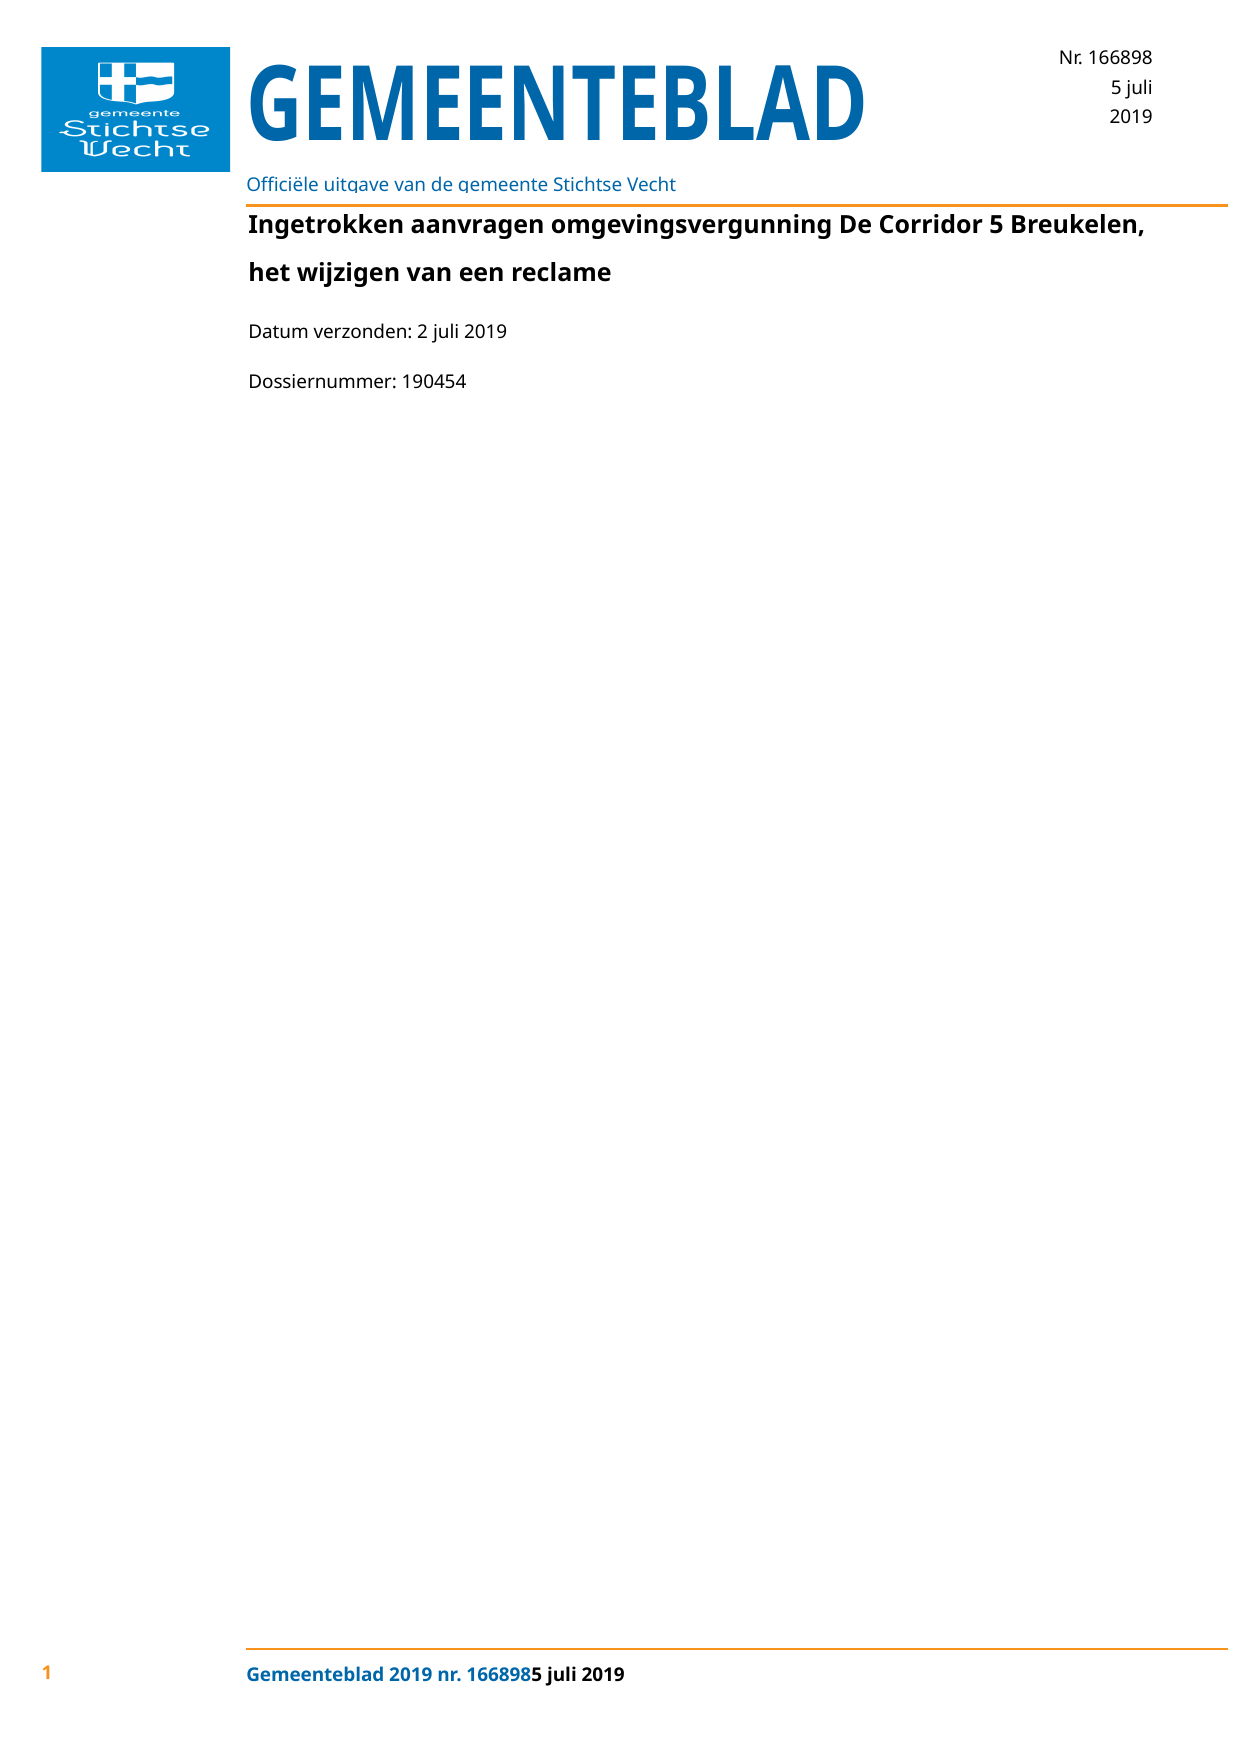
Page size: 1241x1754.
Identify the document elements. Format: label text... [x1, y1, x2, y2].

picture [99, 63, 135, 101]
picture [137, 63, 174, 103]
text Datum verzonden: 2 juli 2019 [248, 318, 1152, 344]
text Dossiernummer: 190454 [248, 368, 1152, 394]
text Ingetrokken aanvragen omgevingsvergunning De Corridor 5 Breukelen, het wijzigen van een reclame [248, 207, 1152, 288]
